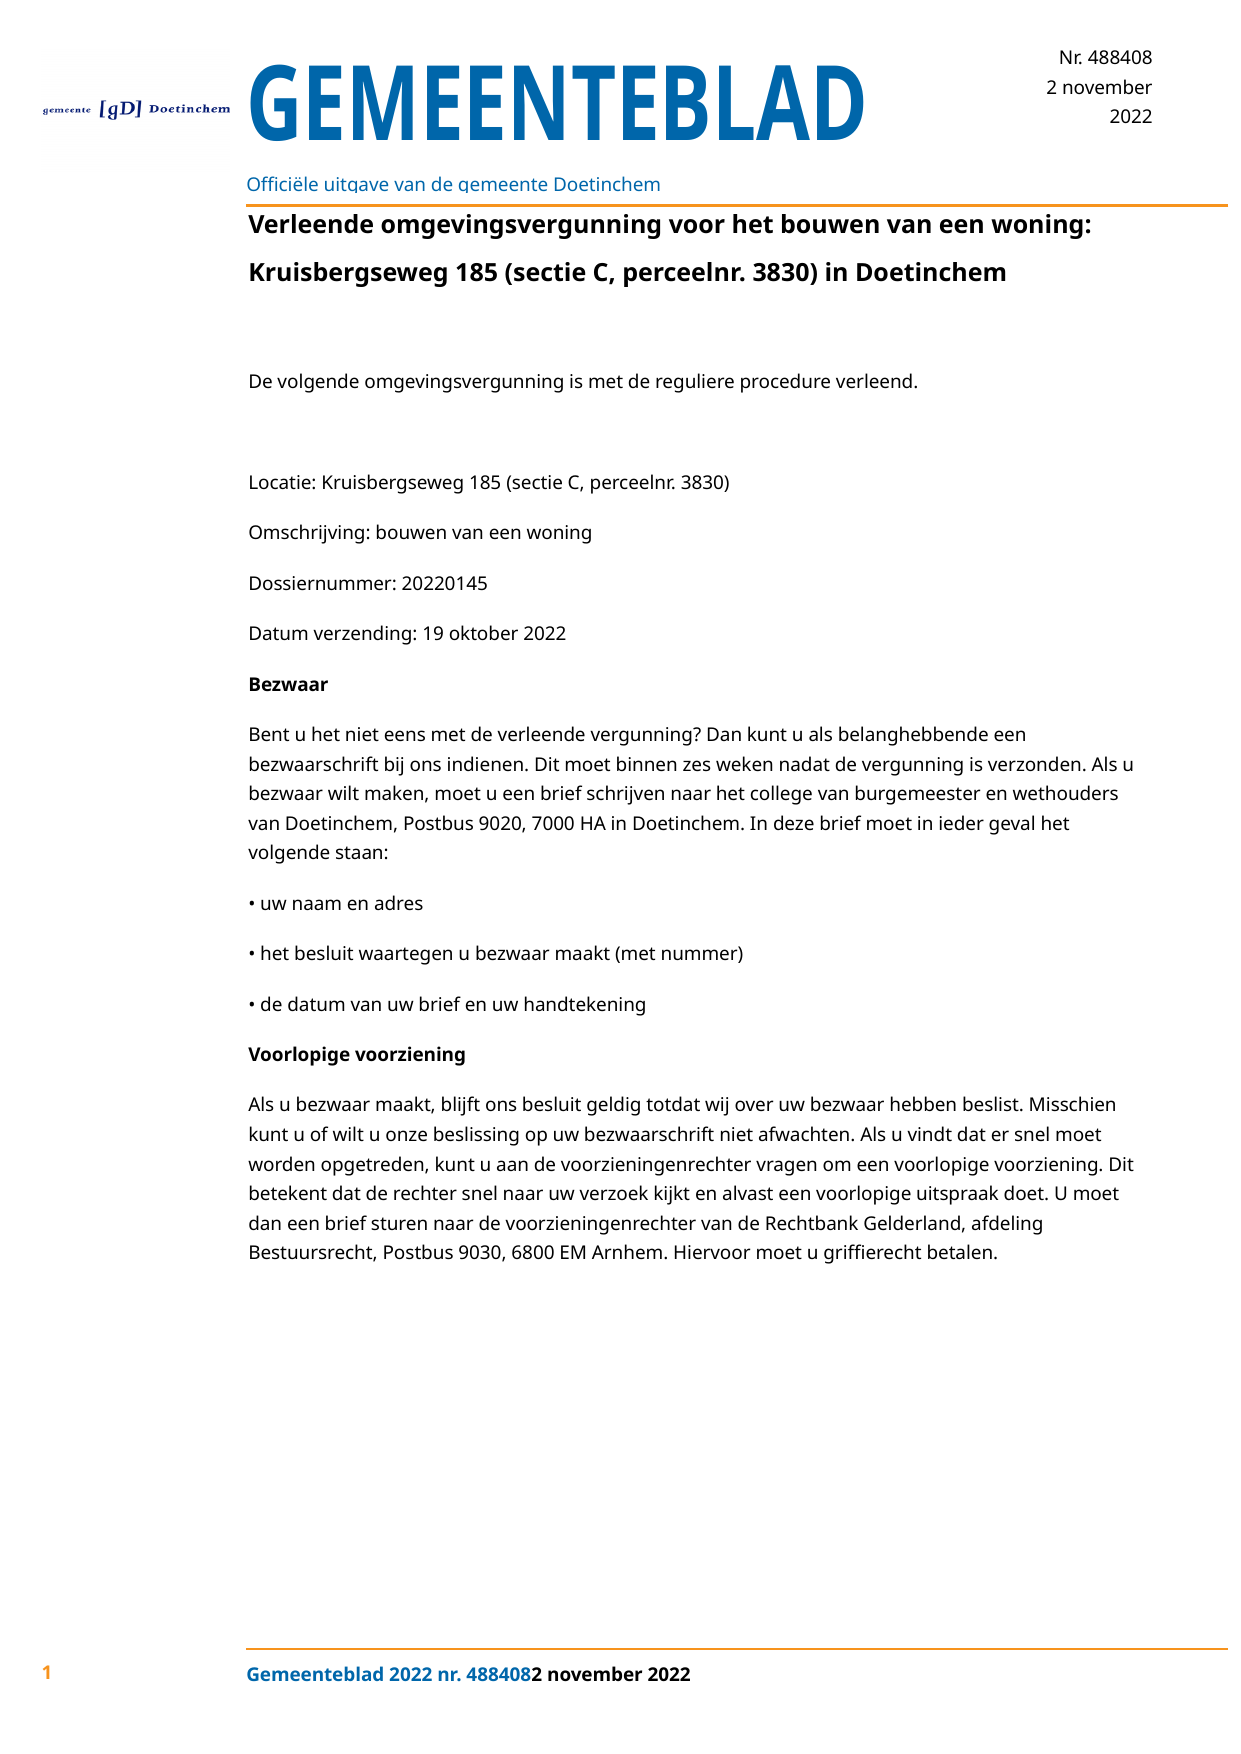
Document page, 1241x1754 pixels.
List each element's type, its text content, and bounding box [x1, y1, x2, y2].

text Locatie: Kruisbergseweg 185 (sectie C, perceelnr. 3830) [248, 469, 1152, 495]
text Als u bezwaar maakt, blijft ons besluit geldig totdat wij over uw bezwaar hebben beslist. Misschien kunt u of wilt u onze beslissing op uw bezwaarschrift niet afwachten. Als u vindt dat er snel moet worden opgetreden, kunt u aan de voorzieningenrechter vragen om een voorlopige voorziening. Dit betekent dat de rechter snel naar uw verzoek kijkt en alvast een voorlopige uitspraak doet. U moet dan een brief sturen naar de voorzieningenrechter van de Rechtbank Gelderland, afdeling Bestuursrecht, Postbus 9030, 6800 EM Arnhem. Hiervoor moet u griffierecht betalen. [248, 1092, 1152, 1265]
text Voorlopige voorziening [248, 1041, 1152, 1067]
text Verleende omgevingsvergunning voor het bouwen van een woning: Kruisbergseweg 185 (sectie C, perceelnr. 3830) in Doetinchem [248, 207, 1152, 288]
text Omschrijving: bouwen van een woning [248, 519, 1152, 545]
text Dossiernummer: 20220145 [248, 570, 1152, 596]
text • het besluit waartegen u bezwaar maakt (met nummer) [248, 940, 1152, 966]
text Bent u het niet eens met de verleende vergunning? Dan kunt u als belanghebbende een bezwaarschrift bij ons indienen. Dit moet binnen zes weken nadat de vergunning is verzonden. Als u bezwaar wilt maken, moet u een brief schrijven naar het college van burgemeester en wethouders van Doetinchem, Postbus 9020, 7000 HA in Doetinchem. In deze brief moet in ieder geval het volgende staan: [248, 721, 1152, 865]
picture [41, 47, 231, 172]
text • uw naam en adres [248, 890, 1152, 916]
text De volgende omgevingsvergunning is met de reguliere procedure verleend. [248, 368, 1152, 394]
text Datum verzending: 19 oktober 2022 [248, 620, 1152, 646]
text Bezwaar [248, 671, 1152, 697]
text • de datum van uw brief en uw handtekening [248, 991, 1152, 1017]
